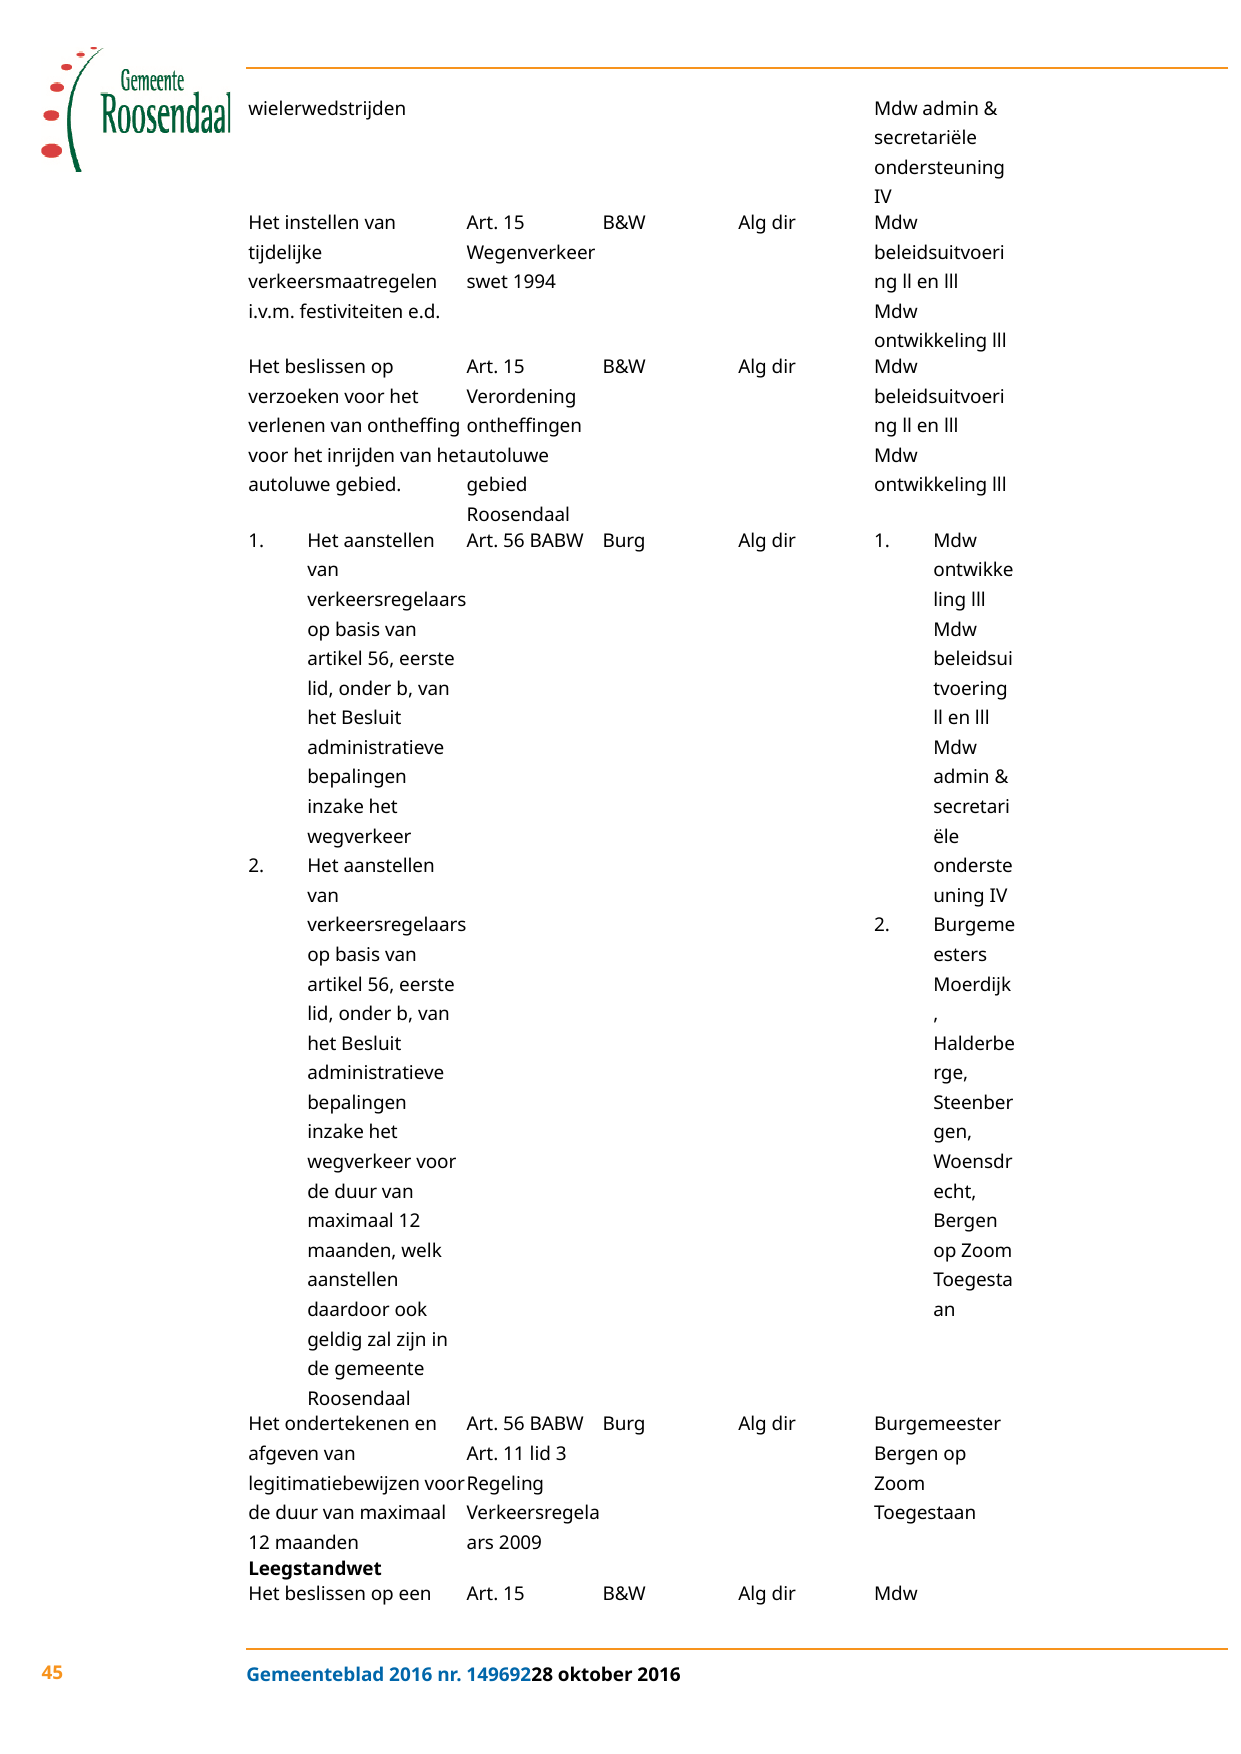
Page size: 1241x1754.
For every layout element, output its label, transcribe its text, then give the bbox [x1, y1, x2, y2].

table_cell Burg [602, 527, 738, 1411]
table_cell [1016, 527, 1152, 1411]
table_cell Burg [602, 1411, 738, 1555]
table_cell [466, 95, 602, 209]
table_cell [1016, 209, 1152, 353]
table_cell [874, 1555, 1016, 1580]
table_cell Alg dir [738, 1411, 874, 1555]
table_cell Art. 15 Verordening ontheffingen autoluwe gebied Roosendaal [466, 353, 602, 527]
table_cell B&W [602, 209, 738, 353]
table_cell Mdw ontwikkeling lll Mdw beleidsuitvoering ll en lll Mdw admin & secretariële ondersteuning IV Burgemeesters Moerdijk, Halderberge, Steenbergen, Woensdrecht, Bergen op Zoom Toegestaan [874, 527, 1016, 1411]
table_cell Mdw beleidsuitvoering ll en lll Mdw ontwikkeling lll [874, 209, 1016, 353]
table_cell Mdw beleidsuitvoering ll en lll Mdw ontwikkeling lll [874, 353, 1016, 527]
table_cell Art. 15 [466, 1580, 602, 1606]
table_cell [1016, 1555, 1152, 1580]
table_cell Art. 56 BABW Art. 11 lid 3 Regeling Verkeersregelaars 2009 [466, 1411, 602, 1555]
table_cell Het instellen van tijdelijke verkeersmaatregelen i.v.m. festiviteiten e.d. [248, 209, 466, 353]
table_cell Het beslissen op verzoeken voor het verlenen van ontheffing voor het inrijden van het autoluwe gebied. [248, 353, 466, 527]
table_cell Alg dir [738, 527, 874, 1411]
table_cell Mdw admin & secretariële ondersteuning IV [874, 95, 1016, 209]
table_cell Het ondertekenen en afgeven van legitimatiebewijzen voor de duur van maximaal 12 maanden [248, 1411, 466, 1555]
table_cell B&W [602, 1580, 738, 1606]
table_cell [1016, 1411, 1152, 1555]
table_cell Art. 56 BABW [466, 527, 602, 1411]
table_cell Alg dir [738, 1580, 874, 1606]
table_cell Alg dir [738, 353, 874, 527]
table_cell [1016, 95, 1152, 209]
table_cell wielerwedstrijden [248, 95, 466, 209]
table_cell Mdw [874, 1580, 1016, 1606]
table_cell Het beslissen op een [248, 1580, 466, 1606]
table_cell [466, 1555, 602, 1580]
table_cell Het aanstellen van verkeersregelaars op basis van artikel 56, eerste lid, onder b, van het Besluit administratieve bepalingen inzake het wegverkeer Het aanstellen van verkeersregelaars op basis van artikel 56, eerste lid, onder b, van het Besluit administratieve bepalingen inzake het wegverkeer voor de duur van maximaal 12 maanden, welk aanstellen daardoor ook geldig zal zijn in de gemeente Roosendaal [248, 527, 466, 1411]
table_cell [738, 1555, 874, 1580]
table_cell [1016, 1580, 1152, 1606]
table_cell [1016, 353, 1152, 527]
picture [41, 47, 231, 172]
table_cell [738, 95, 874, 209]
table_cell Alg dir [738, 209, 874, 353]
table_cell [602, 95, 738, 209]
table_cell Art. 15 Wegenverkeerswet 1994 [466, 209, 602, 353]
table_cell Leegstandwet [248, 1555, 466, 1580]
table_cell [602, 1555, 738, 1580]
table_cell B&W [602, 353, 738, 527]
table_cell Burgemeester Bergen op Zoom Toegestaan [874, 1411, 1016, 1555]
